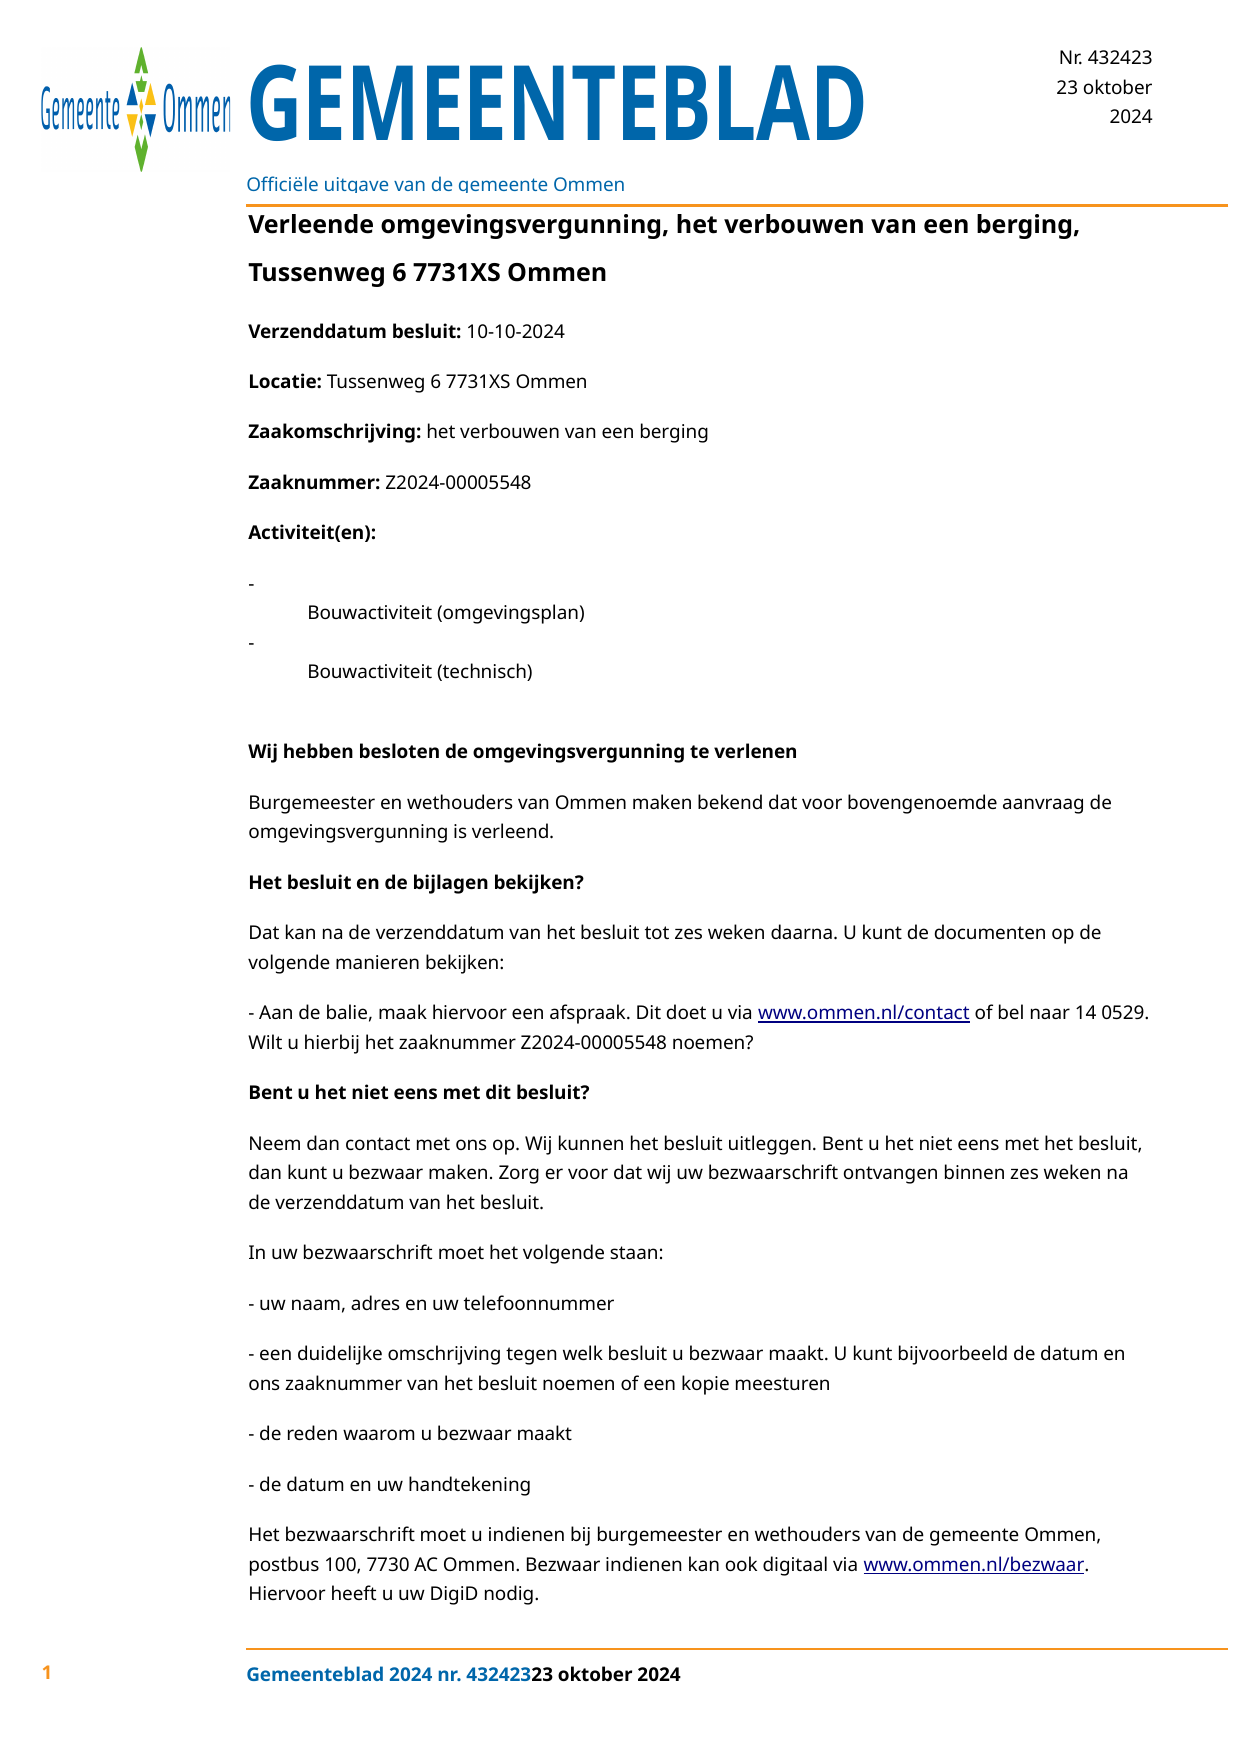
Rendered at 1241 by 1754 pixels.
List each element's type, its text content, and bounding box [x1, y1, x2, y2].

list Bouwactiviteit (omgevingsplan) [248, 599, 1152, 625]
list Bouwactiviteit (technisch) [248, 659, 1152, 684]
text - een duidelijke omschrijving tegen welk besluit u bezwaar maakt. U kunt bijvoorbeeld de datum en ons zaaknummer van het besluit noemen of een kopie meesturen [248, 1340, 1152, 1396]
text - Aan de balie, maak hiervoor een afspraak. Dit doet u via www.ommen.nl/contact of bel naar 14 0529. Wilt u hierbij het zaaknummer Z2024-00005548 noemen? [248, 999, 1152, 1055]
text Locatie: Tussenweg 6 7731XS Ommen [248, 368, 1152, 394]
text - uw naam, adres en uw telefoonnummer [248, 1290, 1152, 1316]
text - de datum en uw handtekening [248, 1471, 1152, 1497]
text Bent u het niet eens met dit besluit? [248, 1079, 1152, 1105]
text In uw bezwaarschrift moet het volgende staan: [248, 1239, 1152, 1265]
text Het bezwaarschrift moet u indienen bij burgemeester en wethouders van de gemeente Ommen, postbus 100, 7730 AC Ommen. Bezwaar indienen kan ook digitaal via www.ommen.nl/bezwaar. Hiervoor heeft u uw DigiD nodig. [248, 1521, 1152, 1606]
picture [41, 47, 231, 172]
text Activiteit(en): [248, 519, 1152, 545]
text - de reden waarom u bezwaar maakt [248, 1420, 1152, 1446]
text Het besluit en de bijlagen bekijken? [248, 869, 1152, 895]
text Zaaknummer: Z2024-00005548 [248, 469, 1152, 495]
text Wij hebben besloten de omgevingsvergunning te verlenen [248, 739, 1152, 764]
text Neem dan contact met ons op. Wij kunnen het besluit uitleggen. Bent u het niet eens met het besluit, dan kunt u bezwaar maken. Zorg er voor dat wij uw bezwaarschrift ontvangen binnen zes weken na de verzenddatum van het besluit. [248, 1130, 1152, 1215]
text Verleende omgevingsvergunning, het verbouwen van een berging, Tussenweg 6 7731XS Ommen [248, 207, 1152, 288]
text Zaakomschrijving: het verbouwen van een berging [248, 419, 1152, 444]
text Burgemeester en wethouders van Ommen maken bekend dat voor bovengenoemde aanvraag de omgevingsvergunning is verleend. [248, 789, 1152, 844]
text Dat kan na de verzenddatum van het besluit tot zes weken daarna. U kunt de documenten op de volgende manieren bekijken: [248, 919, 1152, 975]
text Verzenddatum besluit: 10-10-2024 [248, 318, 1152, 344]
